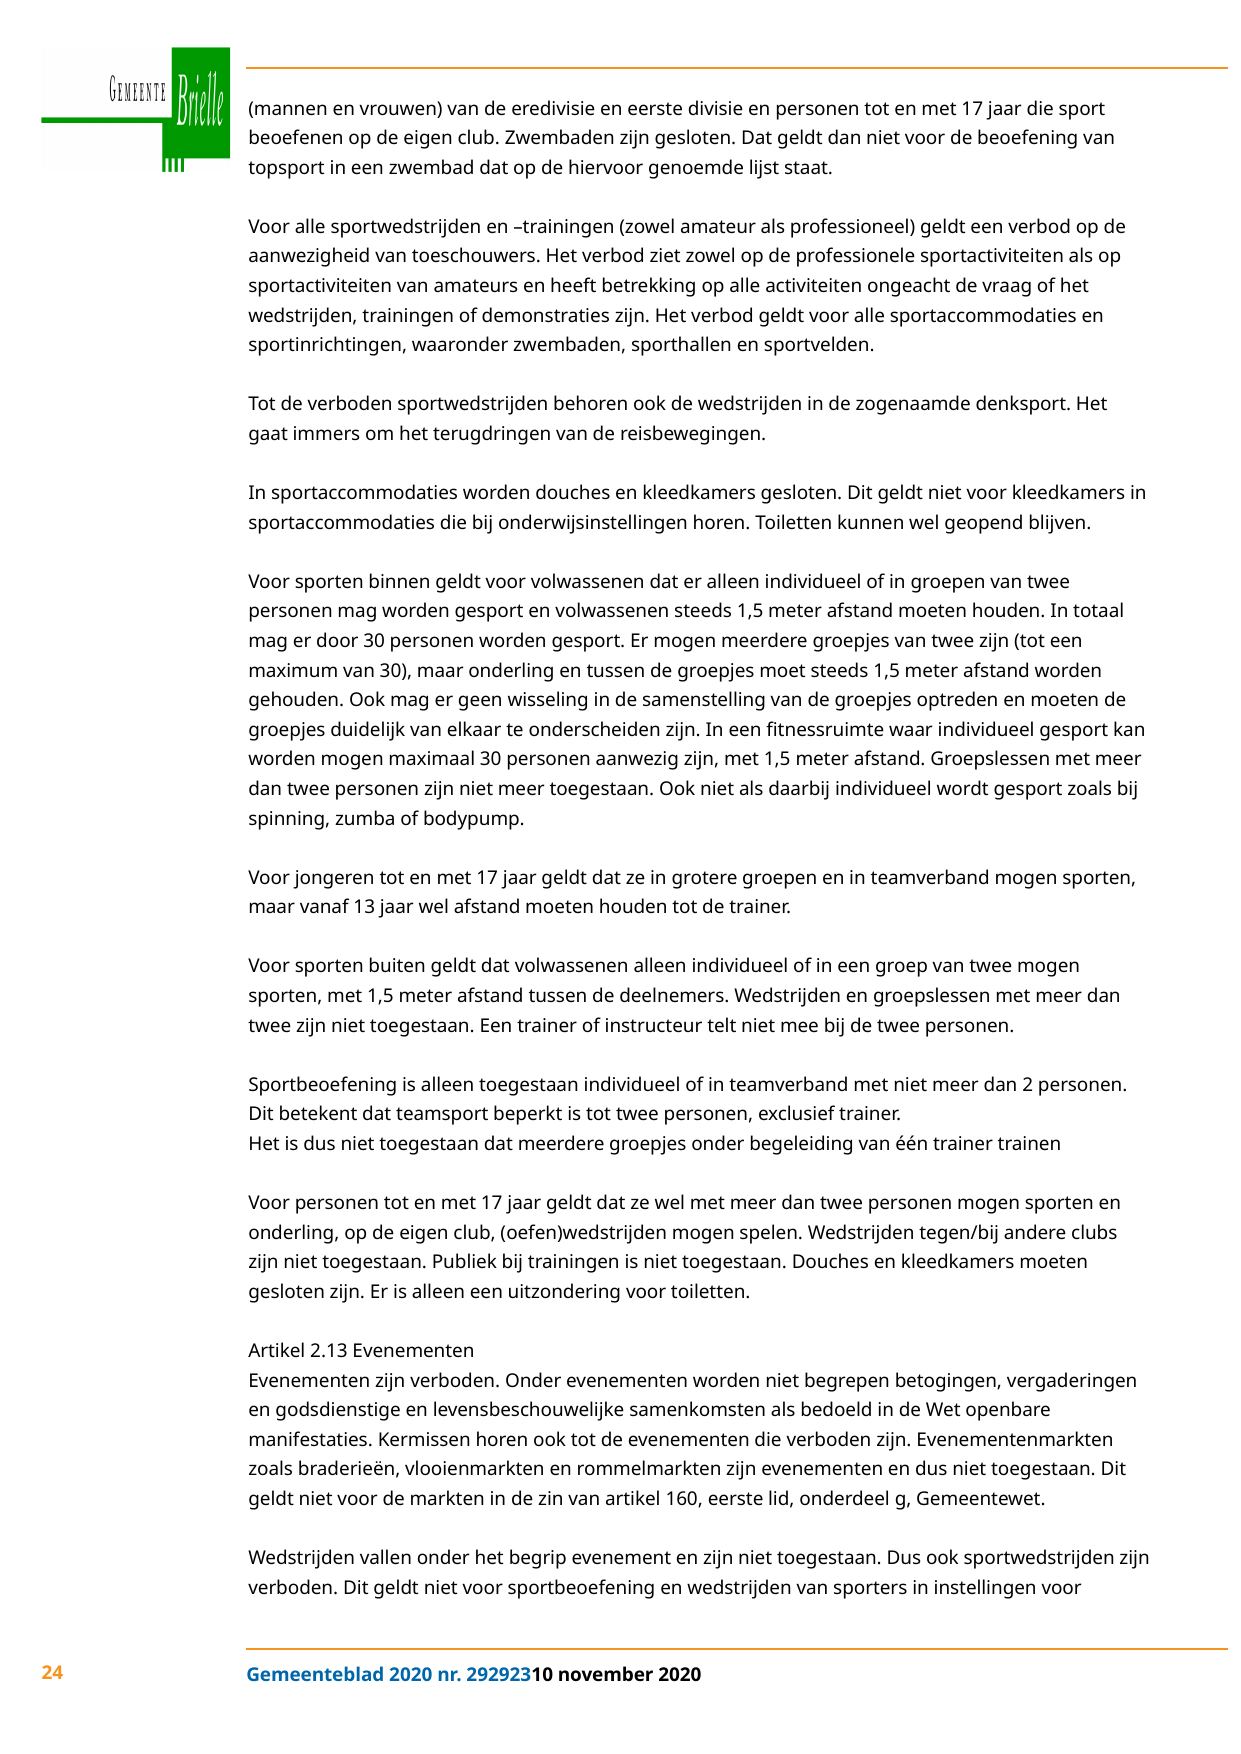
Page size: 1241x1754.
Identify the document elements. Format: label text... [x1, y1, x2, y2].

text Wedstrijden vallen onder het begrip evenement en zijn niet toegestaan. Dus ook sportwedstrijden zijn verboden. Dit geldt niet voor sportbeoefening en wedstrijden van sporters in instellingen voor [248, 1544, 1152, 1600]
text Voor sporten binnen geldt voor volwassenen dat er alleen individueel of in groepen van twee personen mag worden gesport en volwassenen steeds 1,5 meter afstand moeten houden. In totaal mag er door 30 personen worden gesport. Er mogen meerdere groepjes van twee zijn (tot een maximum van 30), maar onderling en tussen de groepjes moet steeds 1,5 meter afstand worden gehouden. Ook mag er geen wisseling in de samenstelling van de groepjes optreden en moeten de groepjes duidelijk van elkaar te onderscheiden zijn. In een fitnessruimte waar individueel gesport kan worden mogen maximaal 30 personen aanwezig zijn, met 1,5 meter afstand. Groepslessen met meer dan twee personen zijn niet meer toegestaan. Ook niet als daarbij individueel wordt gesport zoals bij spinning, zumba of bodypump. [248, 568, 1152, 831]
text (mannen en vrouwen) van de eredivisie en eerste divisie en personen tot en met 17 jaar die sport beoefenen op de eigen club. Zwembaden zijn gesloten. Dat geldt dan niet voor de beoefening van topsport in een zwembad dat op de hiervoor genoemde lijst staat. [248, 95, 1152, 180]
text Voor personen tot en met 17 jaar geldt dat ze wel met meer dan twee personen mogen sporten en onderling, op de eigen club, (oefen)wedstrijden mogen spelen. Wedstrijden tegen/bij andere clubs zijn niet toegestaan. Publiek bij trainingen is niet toegestaan. Douches en kleedkamers moeten gesloten zijn. Er is alleen een uitzondering voor toiletten. [248, 1189, 1152, 1304]
text Voor sporten buiten geldt dat volwassenen alleen individueel of in een groep van twee mogen sporten, met 1,5 meter afstand tussen de deelnemers. Wedstrijden en groepslessen met meer dan twee zijn niet toegestaan. Een trainer of instructeur telt niet mee bij de twee personen. [248, 953, 1152, 1038]
text Voor alle sportwedstrijden en –trainingen (zowel amateur als professioneel) geldt een verbod op de aanwezigheid van toeschouwers. Het verbod ziet zowel op de professionele sportactiviteiten als op sportactiviteiten van amateurs en heeft betrekking op alle activiteiten ongeacht de vraag of het wedstrijden, trainingen of demonstraties zijn. Het verbod geldt voor alle sportaccommodaties en sportinrichtingen, waaronder zwembaden, sporthallen en sportvelden. [248, 213, 1152, 357]
picture [41, 47, 231, 172]
text Evenementen zijn verboden. Onder evenementen worden niet begrepen betogingen, vergaderingen en godsdienstige en levensbeschouwelijke samenkomsten als bedoeld in de Wet openbare manifestaties. Kermissen horen ook tot de evenementen die verboden zijn. Evenementenmarkten zoals braderieën, vlooienmarkten en rommelmarkten zijn evenementen en dus niet toegestaan. Dit geldt niet voor de markten in de zin van artikel 160, eerste lid, onderdeel g, Gemeentewet. [248, 1367, 1152, 1511]
text Sportbeoefening is alleen toegestaan individueel of in teamverband met niet meer dan 2 personen. Dit betekent dat teamsport beperkt is tot twee personen, exclusief trainer. [248, 1071, 1152, 1126]
text In sportaccommodaties worden douches en kleedkamers gesloten. Dit geldt niet voor kleedkamers in sportaccommodaties die bij onderwijsinstellingen horen. Toiletten kunnen wel geopend blijven. [248, 479, 1152, 535]
text Het is dus niet toegestaan dat meerdere groepjes onder begeleiding van één trainer trainen [248, 1130, 1152, 1156]
text Artikel 2.13 Evenementen [248, 1337, 1152, 1363]
text Voor jongeren tot en met 17 jaar geldt dat ze in grotere groepen en in teamverband mogen sporten, maar vanaf 13 jaar wel afstand moeten houden tot de trainer. [248, 864, 1152, 919]
text Tot de verboden sportwedstrijden behoren ook de wedstrijden in de zogenaamde denksport. Het gaat immers om het terugdringen van de reisbewegingen. [248, 391, 1152, 446]
